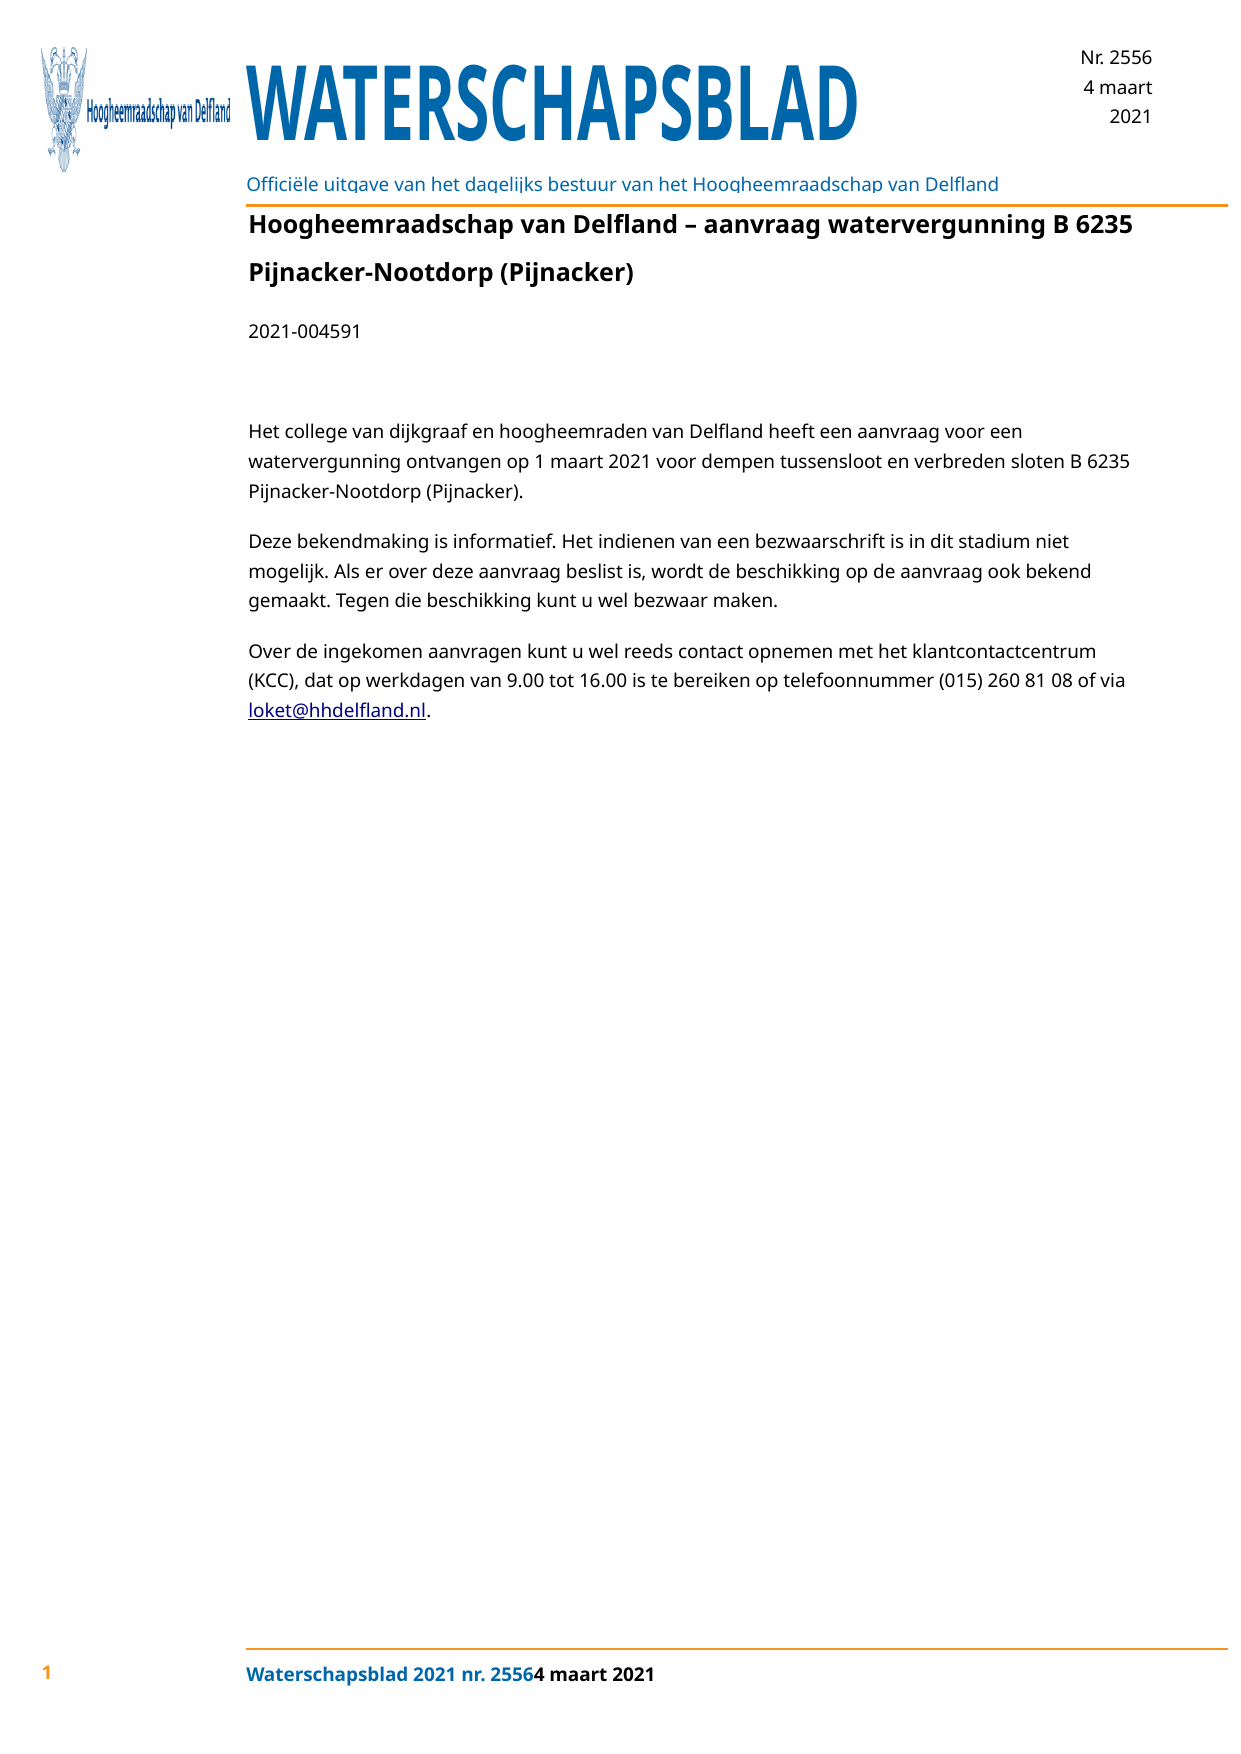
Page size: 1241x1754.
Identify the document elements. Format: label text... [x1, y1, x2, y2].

text Deze bekendmaking is informatief. Het indienen van een bezwaarschrift is in dit stadium niet mogelijk. Als er over deze aanvraag beslist is, wordt de beschikking op de aanvraag ook bekend gemaakt. Tegen die beschikking kunt u wel bezwaar maken. [248, 528, 1152, 613]
text 2021-004591 [248, 318, 1152, 344]
picture [41, 47, 231, 172]
text Hoogheemraadschap van Delfland – aanvraag watervergunning B 6235 Pijnacker-Nootdorp (Pijnacker) [248, 207, 1152, 288]
text Over de ingekomen aanvragen kunt u wel reeds contact opnemen met het klantcontactcentrum (KCC), dat op werkdagen van 9.00 tot 16.00 is te bereiken op telefoonnummer (015) 260 81 08 of via loket@hhdelfland.nl. [248, 638, 1152, 723]
text Het college van dijkgraaf en hoogheemraden van Delfland heeft een aanvraag voor een watervergunning ontvangen op 1 maart 2021 voor dempen tussensloot en verbreden sloten B 6235 Pijnacker-Nootdorp (Pijnacker). [248, 419, 1152, 504]
